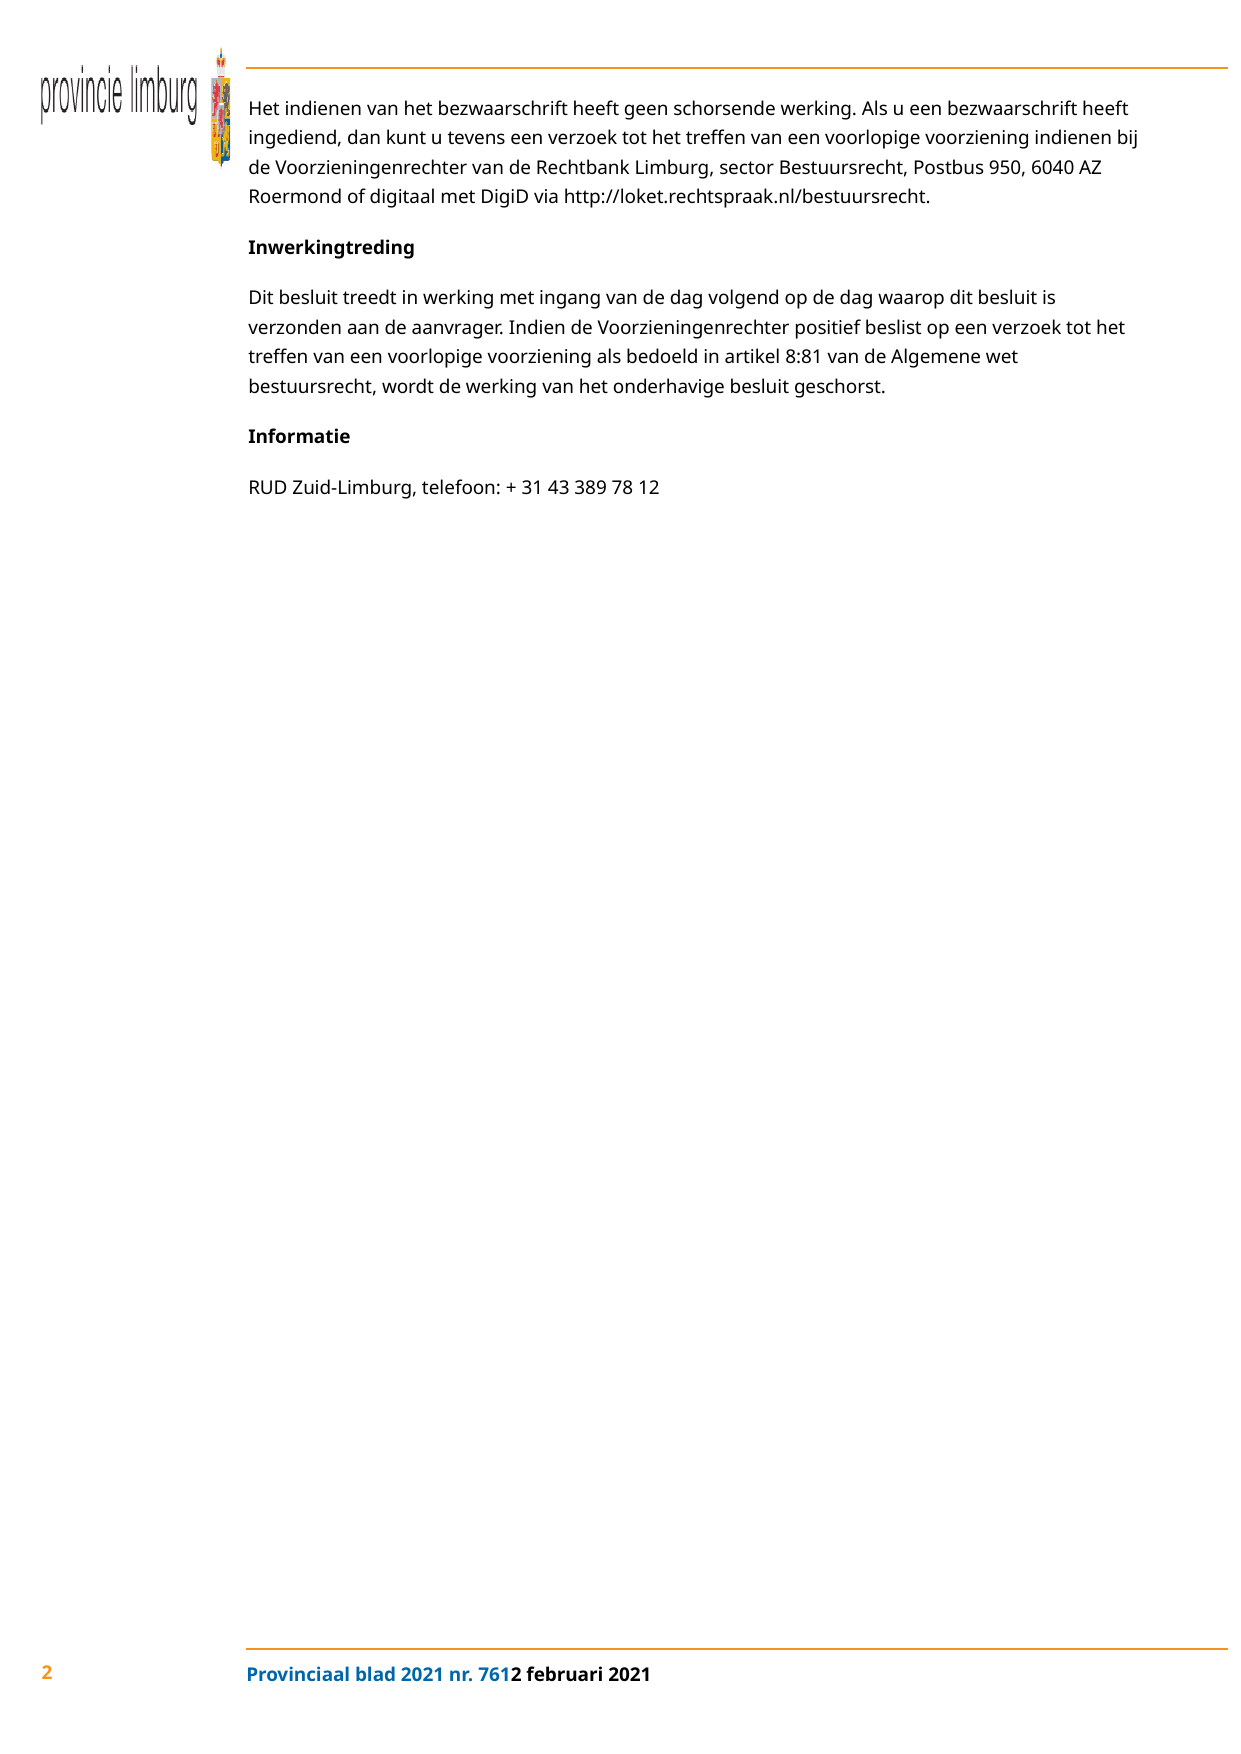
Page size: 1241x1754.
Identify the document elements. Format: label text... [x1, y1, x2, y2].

text RUD Zuid-Limburg, telefoon: + 31 43 389 78 12 [248, 474, 1152, 500]
text Het indienen van het bezwaarschrift heeft geen schorsende werking. Als u een bezwaarschrift heeft ingediend, dan kunt u tevens een verzoek tot het treffen van een voorlopige voorziening indienen bij de Voorzieningenrechter van de Rechtbank Limburg, sector Bestuursrecht, Postbus 950, 6040 AZ Roermond of digitaal met DigiD via http://loket.rechtspraak.nl/bestuursrecht. [248, 95, 1152, 209]
text Dit besluit treedt in werking met ingang van de dag volgend op de dag waarop dit besluit is verzonden aan de aanvrager. Indien de Voorzieningenrechter positief beslist op een verzoek tot het treffen van een voorlopige voorziening als bedoeld in artikel 8:81 van de Algemene wet bestuursrecht, wordt de werking van het onderhavige besluit geschorst. [248, 284, 1152, 399]
text Inwerkingtreding [248, 234, 1152, 260]
text Informatie [248, 423, 1152, 449]
picture [41, 47, 231, 172]
